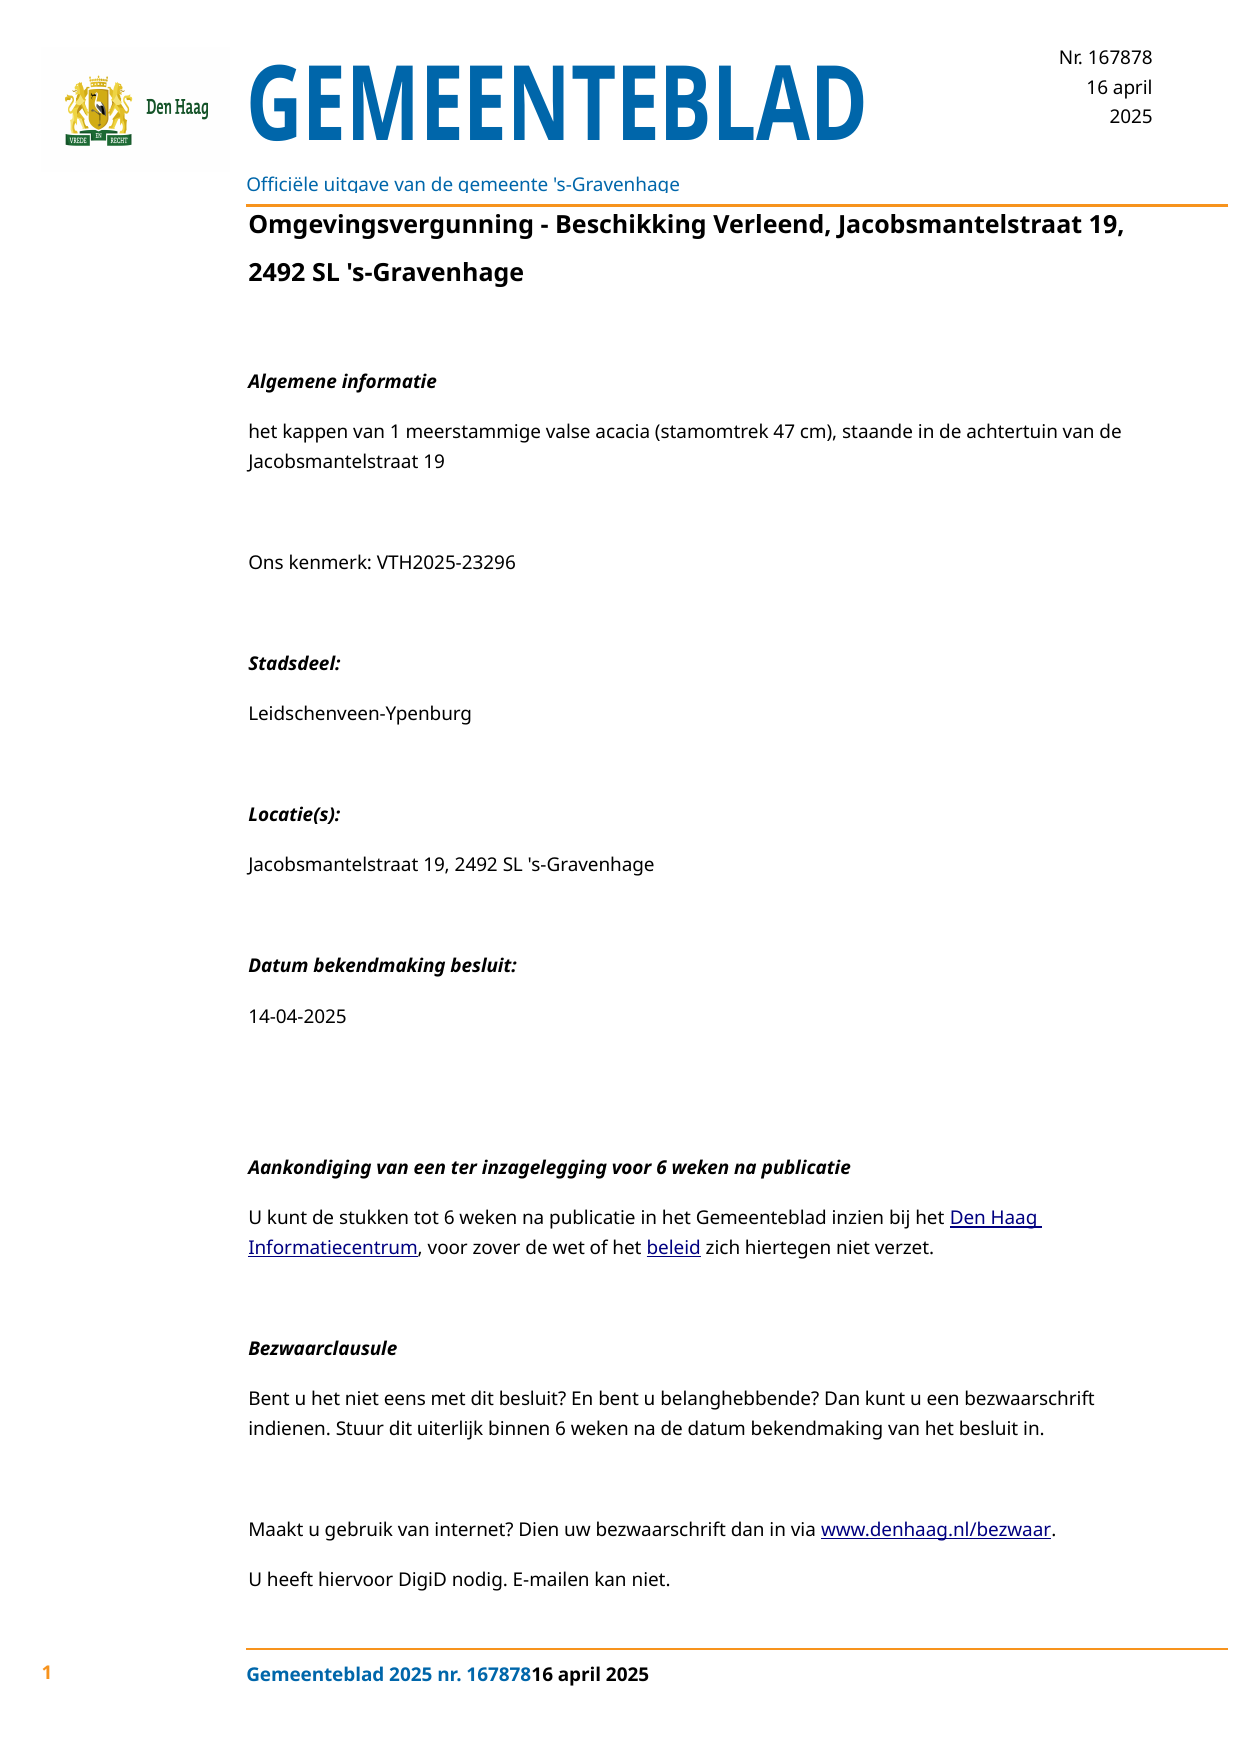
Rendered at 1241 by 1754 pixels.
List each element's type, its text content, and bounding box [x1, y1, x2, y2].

text Ons kenmerk: VTH2025-23296 [248, 549, 1152, 575]
text Locatie(s): [248, 801, 1152, 827]
text het kappen van 1 meerstammige valse acacia (stamomtrek 47 cm), staande in de achtertuin van de Jacobsmantelstraat 19 [248, 419, 1152, 474]
text Bezwaarclausule [248, 1335, 1152, 1361]
text Stadsdeel: [248, 650, 1152, 676]
text Bent u het niet eens met dit besluit? En bent u belanghebbende? Dan kunt u een bezwaarschrift indienen. Stuur dit uiterlijk binnen 6 weken na de datum bekendmaking van het besluit in. [248, 1385, 1152, 1441]
picture [41, 47, 231, 172]
text U kunt de stukken tot 6 weken na publicatie in het Gemeenteblad inzien bij het Den Haag Informatiecentrum, voor zover de wet of het beleid zich hiertegen niet verzet. [248, 1204, 1152, 1260]
text Algemene informatie [248, 368, 1152, 394]
text U heeft hiervoor DigiD nodig. E-mailen kan niet. [248, 1566, 1152, 1592]
text Aankondiging van een ter inzagelegging voor 6 weken na publicatie [248, 1154, 1152, 1180]
text Jacobsmantelstraat 19, 2492 SL 's-Gravenhage [248, 852, 1152, 877]
text Omgevingsvergunning - Beschikking Verleend, Jacobsmantelstraat 19, 2492 SL 's-Gravenhage [248, 207, 1152, 288]
text Leidschenveen-Ypenburg [248, 700, 1152, 726]
text 14-04-2025 [248, 1003, 1152, 1029]
text Datum bekendmaking besluit: [248, 952, 1152, 978]
text Maakt u gebruik van internet? Dien uw bezwaarschrift dan in via www.denhaag.nl/bezwaar. [248, 1516, 1152, 1542]
